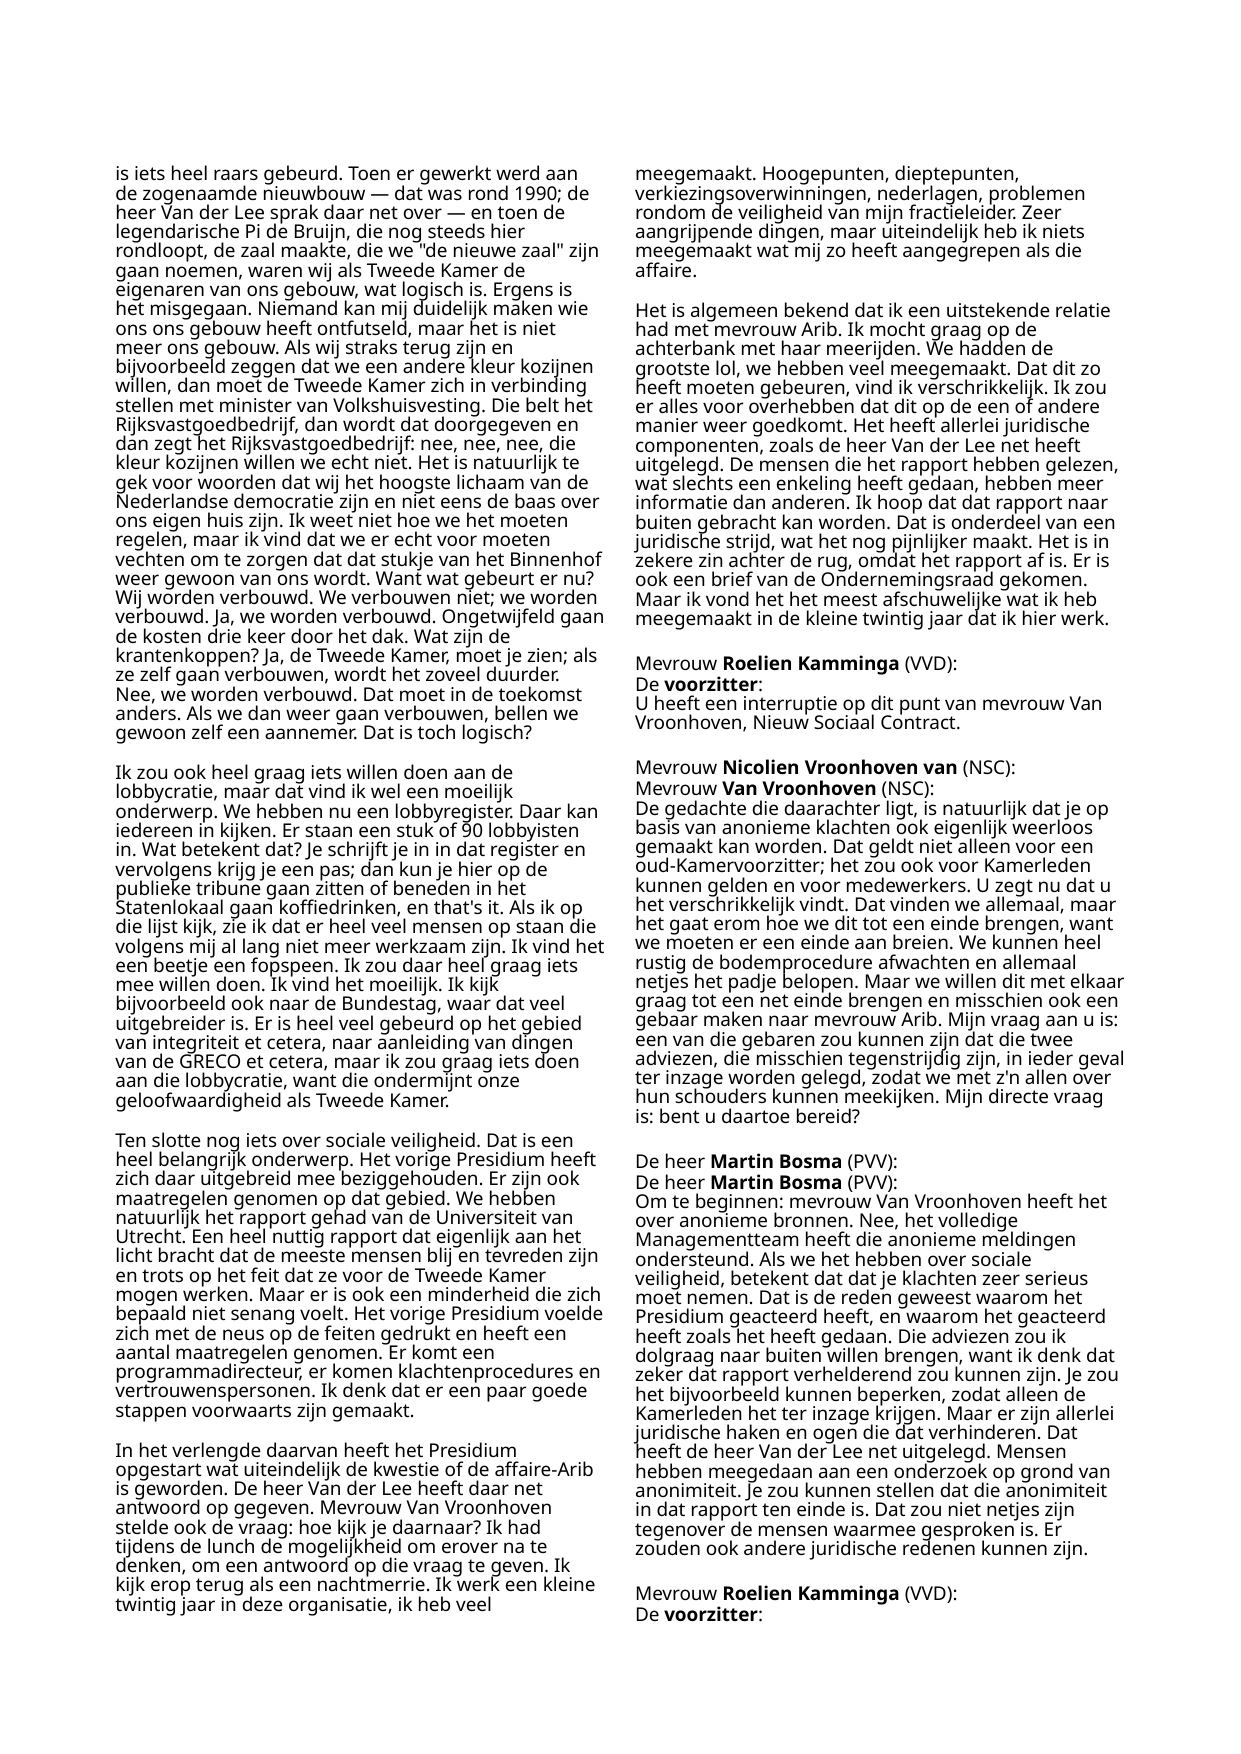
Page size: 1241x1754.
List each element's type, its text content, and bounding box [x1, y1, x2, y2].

text Mevrouw Van Vroonhoven (NSC): [635, 780, 1125, 799]
text Mevrouw Roelien Kamminga (VVD): [635, 1580, 1125, 1606]
text De voorzitter: [635, 676, 1125, 695]
text De heer Martin Bosma (PVV): [635, 1174, 1125, 1193]
text In het verlengde daarvan heeft het Presidium opgestart wat uiteindelijk de kwestie of de affaire-Arib is geworden. De heer Van der Lee heeft daar net antwoord op gegeven. Mevrouw Van Vroonhoven stelde ook de vraag: hoe kijk je daarnaar? Ik had tijdens de lunch de mogelijkheid om erover na te denken, om een antwoord op die vraag te geven. Ik kijk erop terug als een nachtmerrie. Ik werk een kleine twintig jaar in deze organisatie, ik heb veel [115, 1442, 605, 1615]
text Mevrouw Roelien Kamminga (VVD): [635, 650, 1125, 676]
text Ten slotte nog iets over sociale veiligheid. Dat is een heel belangrijk onderwerp. Het vorige Presidium heeft zich daar uitgebreid mee beziggehouden. Er zijn ook maatregelen genomen op dat gebied. We hebben natuurlijk het rapport gehad van de Universiteit van Utrecht. Een heel nuttig rapport dat eigenlijk aan het licht bracht dat de meeste mensen blij en tevreden zijn en trots op het feit dat ze voor de Tweede Kamer mogen werken. Maar er is ook een minderheid die zich bepaald niet senang voelt. Het vorige Presidium voelde zich met de neus op de feiten gedrukt en heeft een aantal maatregelen genomen. Er komt een programmadirecteur, er komen klachtenprocedures en vertrouwenspersonen. Ik denk dat er een paar goede stappen voorwaarts zijn gemaakt. [115, 1132, 605, 1421]
text is iets heel raars gebeurd. Toen er gewerkt werd aan de zogenaamde nieuwbouw — dat was rond 1990; de heer Van der Lee sprak daar net over — en toen de legendarische Pi de Bruijn, die nog steeds hier rondloopt, de zaal maakte, die we "de nieuwe zaal" zijn gaan noemen, waren wij als Tweede Kamer de eigenaren van ons gebouw, wat logisch is. Ergens is het misgegaan. Niemand kan mij duidelijk maken wie ons ons gebouw heeft ontfutseld, maar het is niet meer ons gebouw. Als wij straks terug zijn en bijvoorbeeld zeggen dat we een andere kleur kozijnen willen, dan moet de Tweede Kamer zich in verbinding stellen met minister van Volkshuisvesting. Die belt het Rijksvastgoedbedrijf, dan wordt dat doorgegeven en dan zegt het Rijksvastgoedbedrijf: nee, nee, nee, die kleur kozijnen willen we echt niet. Het is natuurlijk te gek voor woorden dat wij het hoogste lichaam van de Nederlandse democratie zijn en niet eens de baas over ons eigen huis zijn. Ik weet niet hoe we het moeten regelen, maar ik vind dat we er echt voor moeten vechten om te zorgen dat dat stukje van het Binnenhof weer gewoon van ons wordt. Want wat gebeurt er nu? Wij worden verbouwd. We verbouwen niet; we worden verbouwd. Ja, we worden verbouwd. Ongetwijfeld gaan de kosten drie keer door het dak. Wat zijn de krantenkoppen? Ja, de Tweede Kamer, moet je zien; als ze zelf gaan verbouwen, wordt het zoveel duurder. Nee, we worden verbouwd. Dat moet in de toekomst anders. Als we dan weer gaan verbouwen, bellen we gewoon zelf een aannemer. Dat is toch logisch? [115, 165, 605, 743]
text meegemaakt. Hoogepunten, dieptepunten, verkiezingsoverwinningen, nederlagen, problemen rondom de veiligheid van mijn fractieleider. Zeer aangrijpende dingen, maar uiteindelijk heb ik niets meegemaakt wat mij zo heeft aangegrepen als die affaire. [635, 165, 1125, 281]
text Om te beginnen: mevrouw Van Vroonhoven heeft het over anonieme bronnen. Nee, het volledige Managementteam heeft die anonieme meldingen ondersteund. Als we het hebben over sociale veiligheid, betekent dat dat je klachten zeer serieus moet nemen. Dat is de reden geweest waarom het Presidium geacteerd heeft, en waarom het geacteerd heeft zoals het heeft gedaan. Die adviezen zou ik dolgraag naar buiten willen brengen, want ik denk dat zeker dat rapport verhelderend zou kunnen zijn. Je zou het bijvoorbeeld kunnen beperken, zodat alleen de Kamerleden het ter inzage krijgen. Maar er zijn allerlei juridische haken en ogen die dat verhinderen. Dat heeft de heer Van der Lee net uitgelegd. Mensen hebben meegedaan aan een onderzoek op grond van anonimiteit. Je zou kunnen stellen dat die anonimiteit in dat rapport ten einde is. Dat zou niet netjes zijn tegenover de mensen waarmee gesproken is. Er zouden ook andere juridische redenen kunnen zijn. [635, 1193, 1125, 1559]
text De heer Martin Bosma (PVV): [635, 1148, 1125, 1174]
text Mevrouw Nicolien Vroonhoven van (NSC): [635, 754, 1125, 780]
text De gedachte die daarachter ligt, is natuurlijk dat je op basis van anonieme klachten ook eigenlijk weerloos gemaakt kan worden. Dat geldt niet alleen voor een oud-Kamervoorzitter; het zou ook voor Kamerleden kunnen gelden en voor medewerkers. U zegt nu dat u het verschrikkelijk vindt. Dat vinden we allemaal, maar het gaat erom hoe we dit tot een einde brengen, want we moeten er een einde aan breien. We kunnen heel rustig de bodemprocedure afwachten en allemaal netjes het padje belopen. Maar we willen dit met elkaar graag tot een net einde brengen en misschien ook een gebaar maken naar mevrouw Arib. Mijn vraag aan u is: een van die gebaren zou kunnen zijn dat die twee adviezen, die misschien tegenstrijdig zijn, in ieder geval ter inzage worden gelegd, zodat we met z'n allen over hun schouders kunnen meekijken. Mijn directe vraag is: bent u daartoe bereid? [635, 799, 1125, 1127]
text De voorzitter: [635, 1606, 1125, 1625]
text U heeft een interruptie op dit punt van mevrouw Van Vroonhoven, Nieuw Sociaal Contract. [635, 695, 1125, 734]
text Het is algemeen bekend dat ik een uitstekende relatie had met mevrouw Arib. Ik mocht graag op de achterbank met haar meerijden. We hadden de grootste lol, we hebben veel meegemaakt. Dat dit zo heeft moeten gebeuren, vind ik verschrikkelijk. Ik zou er alles voor overhebben dat dit op de een of andere manier weer goedkomt. Het heeft allerlei juridische componenten, zoals de heer Van der Lee net heeft uitgelegd. De mensen die het rapport hebben gelezen, wat slechts een enkeling heeft gedaan, hebben meer informatie dan anderen. Ik hoop dat dat rapport naar buiten gebracht kan worden. Dat is onderdeel van een juridische strijd, wat het nog pijnlijker maakt. Het is in zekere zin achter de rug, omdat het rapport af is. Er is ook een brief van de Ondernemingsraad gekomen. Maar ik vond het het meest afschuwelijke wat ik heb meegemaakt in de kleine twintig jaar dat ik hier werk. [635, 302, 1125, 629]
text Ik zou ook heel graag iets willen doen aan de lobbycratie, maar dat vind ik wel een moeilijk onderwerp. We hebben nu een lobbyregister. Daar kan iedereen in kijken. Er staan een stuk of 90 lobbyisten in. Wat betekent dat? Je schrijft je in in dat register en vervolgens krijg je een pas; dan kun je hier op de publieke tribune gaan zitten of beneden in het Statenlokaal gaan koffiedrinken, en that's it. Als ik op die lijst kijk, zie ik dat er heel veel mensen op staan die volgens mij al lang niet meer werkzaam zijn. Ik vind het een beetje een fopspeen. Ik zou daar heel graag iets mee willen doen. Ik vind het moeilijk. Ik kijk bijvoorbeeld ook naar de Bundestag, waar dat veel uitgebreider is. Er is heel veel gebeurd op het gebied van integriteit et cetera, naar aanleiding van dingen van de GRECO et cetera, maar ik zou graag iets doen aan die lobbycratie, want die ondermijnt onze geloofwaardigheid als Tweede Kamer. [115, 764, 605, 1111]
